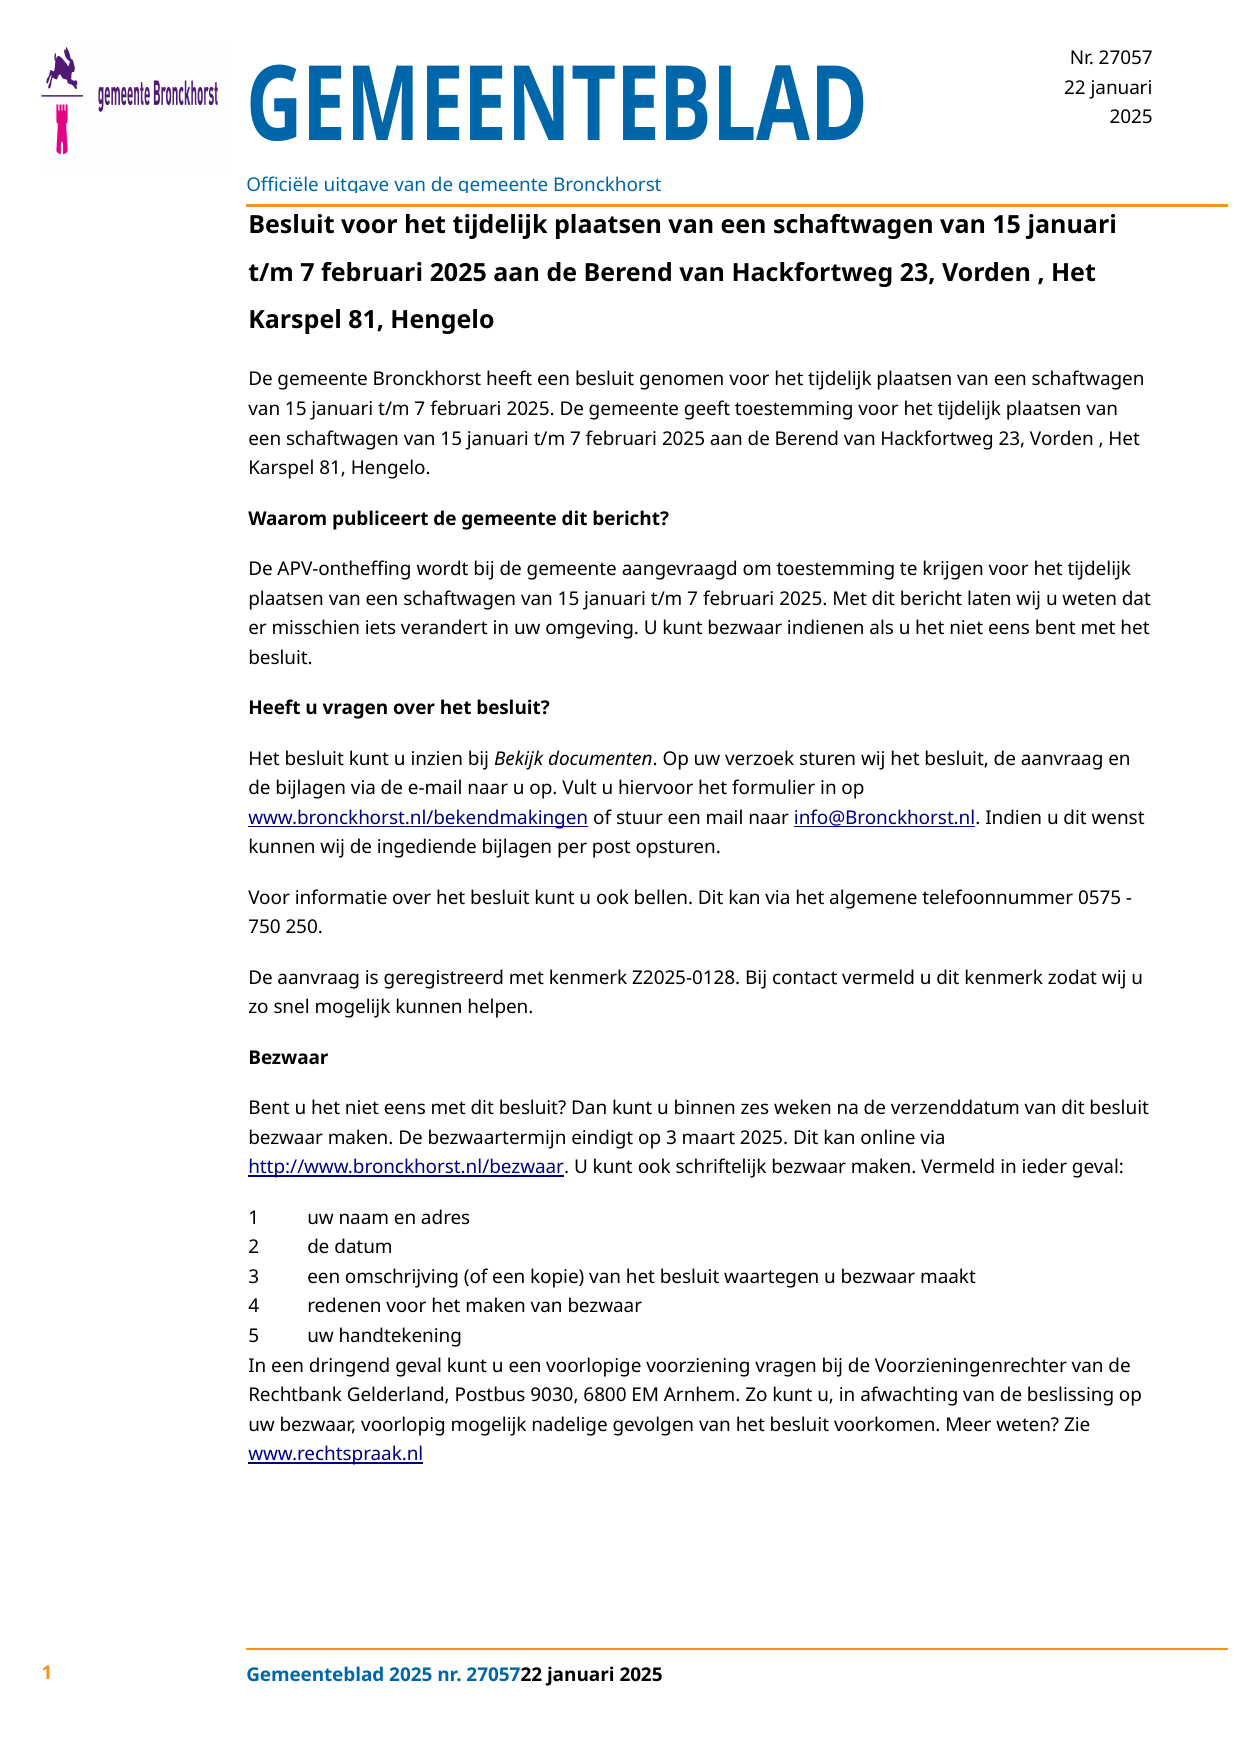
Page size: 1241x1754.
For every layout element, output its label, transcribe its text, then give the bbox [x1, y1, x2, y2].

text Het besluit kunt u inzien bij Bekijk documenten. Op uw verzoek sturen wij het besluit, de aanvraag en de bijlagen via de e-mail naar u op. Vult u hiervoor het formulier in op www.bronckhorst.nl/bekendmakingen of stuur een mail naar info@Bronckhorst.nl. Indien u dit wenst kunnen wij de ingediende bijlagen per post opsturen. [248, 745, 1152, 859]
text In een dringend geval kunt u een voorlopige voorziening vragen bij de Voorzieningenrechter van de Rechtbank Gelderland, Postbus 9030, 6800 EM Arnhem. Zo kunt u, in afwachting van de beslissing op uw bezwaar, voorlopig mogelijk nadelige gevolgen van het besluit voorkomen. Meer weten? Zie www.rechtspraak.nl [248, 1352, 1152, 1466]
text Bezwaar [248, 1044, 1152, 1069]
list redenen voor het maken van bezwaar [248, 1293, 1152, 1318]
list uw naam en adres [248, 1204, 1152, 1229]
text Waarom publiceert de gemeente dit bericht? [248, 505, 1152, 530]
text De APV-ontheffing wordt bij de gemeente aangevraagd om toestemming te krijgen voor het tijdelijk plaatsen van een schaftwagen van 15 januari t/m 7 februari 2025. Met dit bericht laten wij u weten dat er misschien iets verandert in uw omgeving. U kunt bezwaar indienen als u het niet eens bent met het besluit. [248, 555, 1152, 669]
text Bent u het niet eens met dit besluit? Dan kunt u binnen zes weken na de verzenddatum van dit besluit bezwaar maken. De bezwaartermijn eindigt op 3 maart 2025. Dit kan online via http://www.bronckhorst.nl/bezwaar. U kunt ook schriftelijk bezwaar maken. Vermeld in ieder geval: [248, 1094, 1152, 1179]
picture [41, 47, 231, 172]
text Voor informatie over het besluit kunt u ook bellen. Dit kan via het algemene telefoonnummer 0575 - 750 250. [248, 884, 1152, 939]
text De gemeente Bronckhorst heeft een besluit genomen voor het tijdelijk plaatsen van een schaftwagen van 15 januari t/m 7 februari 2025. De gemeente geeft toestemming voor het tijdelijk plaatsen van een schaftwagen van 15 januari t/m 7 februari 2025 aan de Berend van Hackfortweg 23, Vorden , Het Karspel 81, Hengelo. [248, 366, 1152, 480]
list de datum [248, 1233, 1152, 1259]
list uw handtekening [248, 1322, 1152, 1348]
text De aanvraag is geregistreerd met kenmerk Z2025-0128. Bij contact vermeld u dit kenmerk zodat wij u zo snel mogelijk kunnen helpen. [248, 964, 1152, 1019]
text Heeft u vragen over het besluit? [248, 694, 1152, 720]
text Besluit voor het tijdelijk plaatsen van een schaftwagen van 15 januari t/m 7 februari 2025 aan de Berend van Hackfortweg 23, Vorden , Het Karspel 81, Hengelo [248, 207, 1152, 336]
list een omschrijving (of een kopie) van het besluit waartegen u bezwaar maakt [248, 1263, 1152, 1289]
